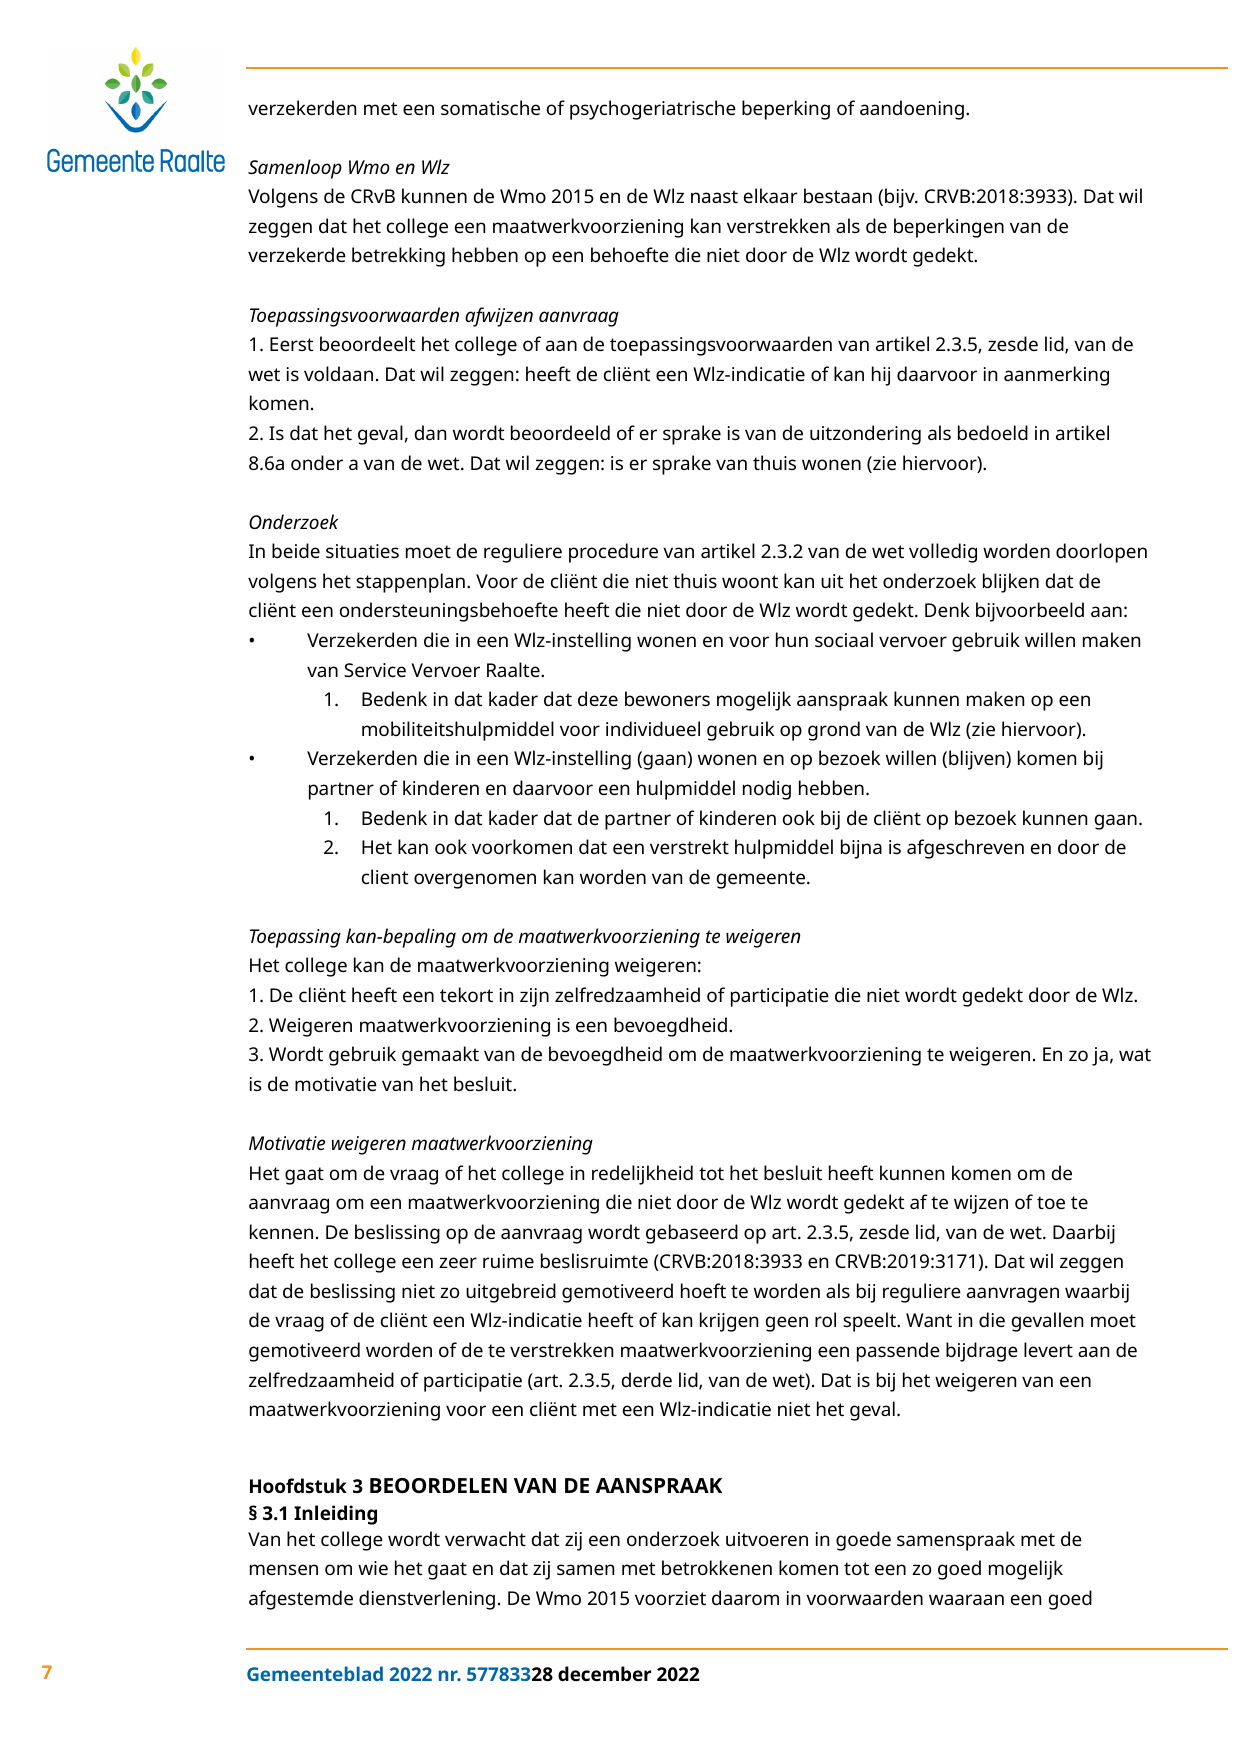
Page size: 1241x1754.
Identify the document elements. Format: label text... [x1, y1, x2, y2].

text 3. Wordt gebruik gemaakt van de bevoegdheid om de maatwerkvoorziening te weigeren. En zo ja, wat is de motivatie van het besluit. [248, 1041, 1152, 1097]
list Het kan ook voorkomen dat een verstrekt hulpmiddel bijna is afgeschreven en door de client overgenomen kan worden van de gemeente. [323, 834, 1152, 890]
text 2. Is dat het geval, dan wordt beoordeeld of er sprake is van de uitzondering als bedoeld in artikel 8.6a onder a van de wet. Dat wil zeggen: is er sprake van thuis wonen (zie hiervoor). [248, 420, 1152, 476]
text Samenloop Wmo en Wlz [248, 154, 1152, 180]
text Van het college wordt verwacht dat zij een onderzoek uitvoeren in goede samenspraak met de mensen om wie het gaat en dat zij samen met betrokkenen komen tot een zo goed mogelijk afgestemde dienstverlening. De Wmo 2015 voorziet daarom in voorwaarden waaraan een goed [248, 1526, 1152, 1611]
picture [41, 47, 231, 172]
text Toepassing kan-bepaling om de maatwerkvoorziening te weigeren [248, 923, 1152, 949]
text verzekerden met een somatische of psychogeriatrische beperking of aandoening. [248, 95, 1152, 121]
text Volgens de CRvB kunnen de Wmo 2015 en de Wlz naast elkaar bestaan (bijv. CRVB:2018:3933). Dat wil zeggen dat het college een maatwerkvoorziening kan verstrekken als de beperkingen van de verzekerde betrekking hebben op een behoefte die niet door de Wlz wordt gedekt. [248, 183, 1152, 268]
text Het college kan de maatwerkvoorziening weigeren: [248, 953, 1152, 978]
text § 3.1 Inleiding [248, 1500, 1152, 1526]
text 2. Weigeren maatwerkvoorziening is een bevoegdheid. [248, 1012, 1152, 1038]
text In beide situaties moet de reguliere procedure van artikel 2.3.2 van de wet volledig worden doorlopen volgens het stappenplan. Voor de cliënt die niet thuis woont kan uit het onderzoek blijken dat de cliënt een ondersteuningsbehoefte heeft die niet door de Wlz wordt gedekt. Denk bijvoorbeeld aan: [248, 538, 1152, 623]
text 1. Eerst beoordeelt het college of aan de toepassingsvoorwaarden van artikel 2.3.5, zesde lid, van de wet is voldaan. Dat wil zeggen: heeft de cliënt een Wlz-indicatie of kan hij daarvoor in aanmerking komen. [248, 331, 1152, 416]
list Bedenk in dat kader dat deze bewoners mogelijk aanspraak kunnen maken op een mobiliteitshulpmiddel voor individueel gebruik op grond van de Wlz (zie hiervoor). [323, 686, 1152, 742]
text Motivatie weigeren maatwerkvoorziening [248, 1130, 1152, 1156]
text 1. De cliënt heeft een tekort in zijn zelfredzaamheid of participatie die niet wordt gedekt door de Wlz. [248, 982, 1152, 1008]
text Toepassingsvoorwaarden afwijzen aanvraag [248, 302, 1152, 328]
text Onderzoek [248, 509, 1152, 535]
list Verzekerden die in een Wlz-instelling (gaan) wonen en op bezoek willen (blijven) komen bij partner of kinderen en daarvoor een hulpmiddel nodig hebben. [248, 746, 1152, 801]
text Hoofdstuk 3 BEOORDELEN VAN DE AANSPRAAK [248, 1472, 1152, 1500]
list Verzekerden die in een Wlz-instelling wonen en voor hun sociaal vervoer gebruik willen maken van Service Vervoer Raalte. [248, 627, 1152, 683]
text Het gaat om de vraag of het college in redelijkheid tot het besluit heeft kunnen komen om de aanvraag om een maatwerkvoorziening die niet door de Wlz wordt gedekt af te wijzen of toe te kennen. De beslissing op de aanvraag wordt gebaseerd op art. 2.3.5, zesde lid, van de wet. Daarbij heeft het college een zeer ruime beslisruimte (CRVB:2018:3933 en CRVB:2019:3171). Dat wil zeggen dat de beslissing niet zo uitgebreid gemotiveerd hoeft te worden als bij reguliere aanvragen waarbij de vraag of de cliënt een Wlz-indicatie heeft of kan krijgen geen rol speelt. Want in die gevallen moet gemotiveerd worden of de te verstrekken maatwerkvoorziening een passende bijdrage levert aan de zelfredzaamheid of participatie (art. 2.3.5, derde lid, van de wet). Dat is bij het weigeren van een maatwerkvoorziening voor een cliënt met een Wlz-indicatie niet het geval. [248, 1160, 1152, 1422]
list Bedenk in dat kader dat de partner of kinderen ook bij de cliënt op bezoek kunnen gaan. [323, 805, 1152, 831]
